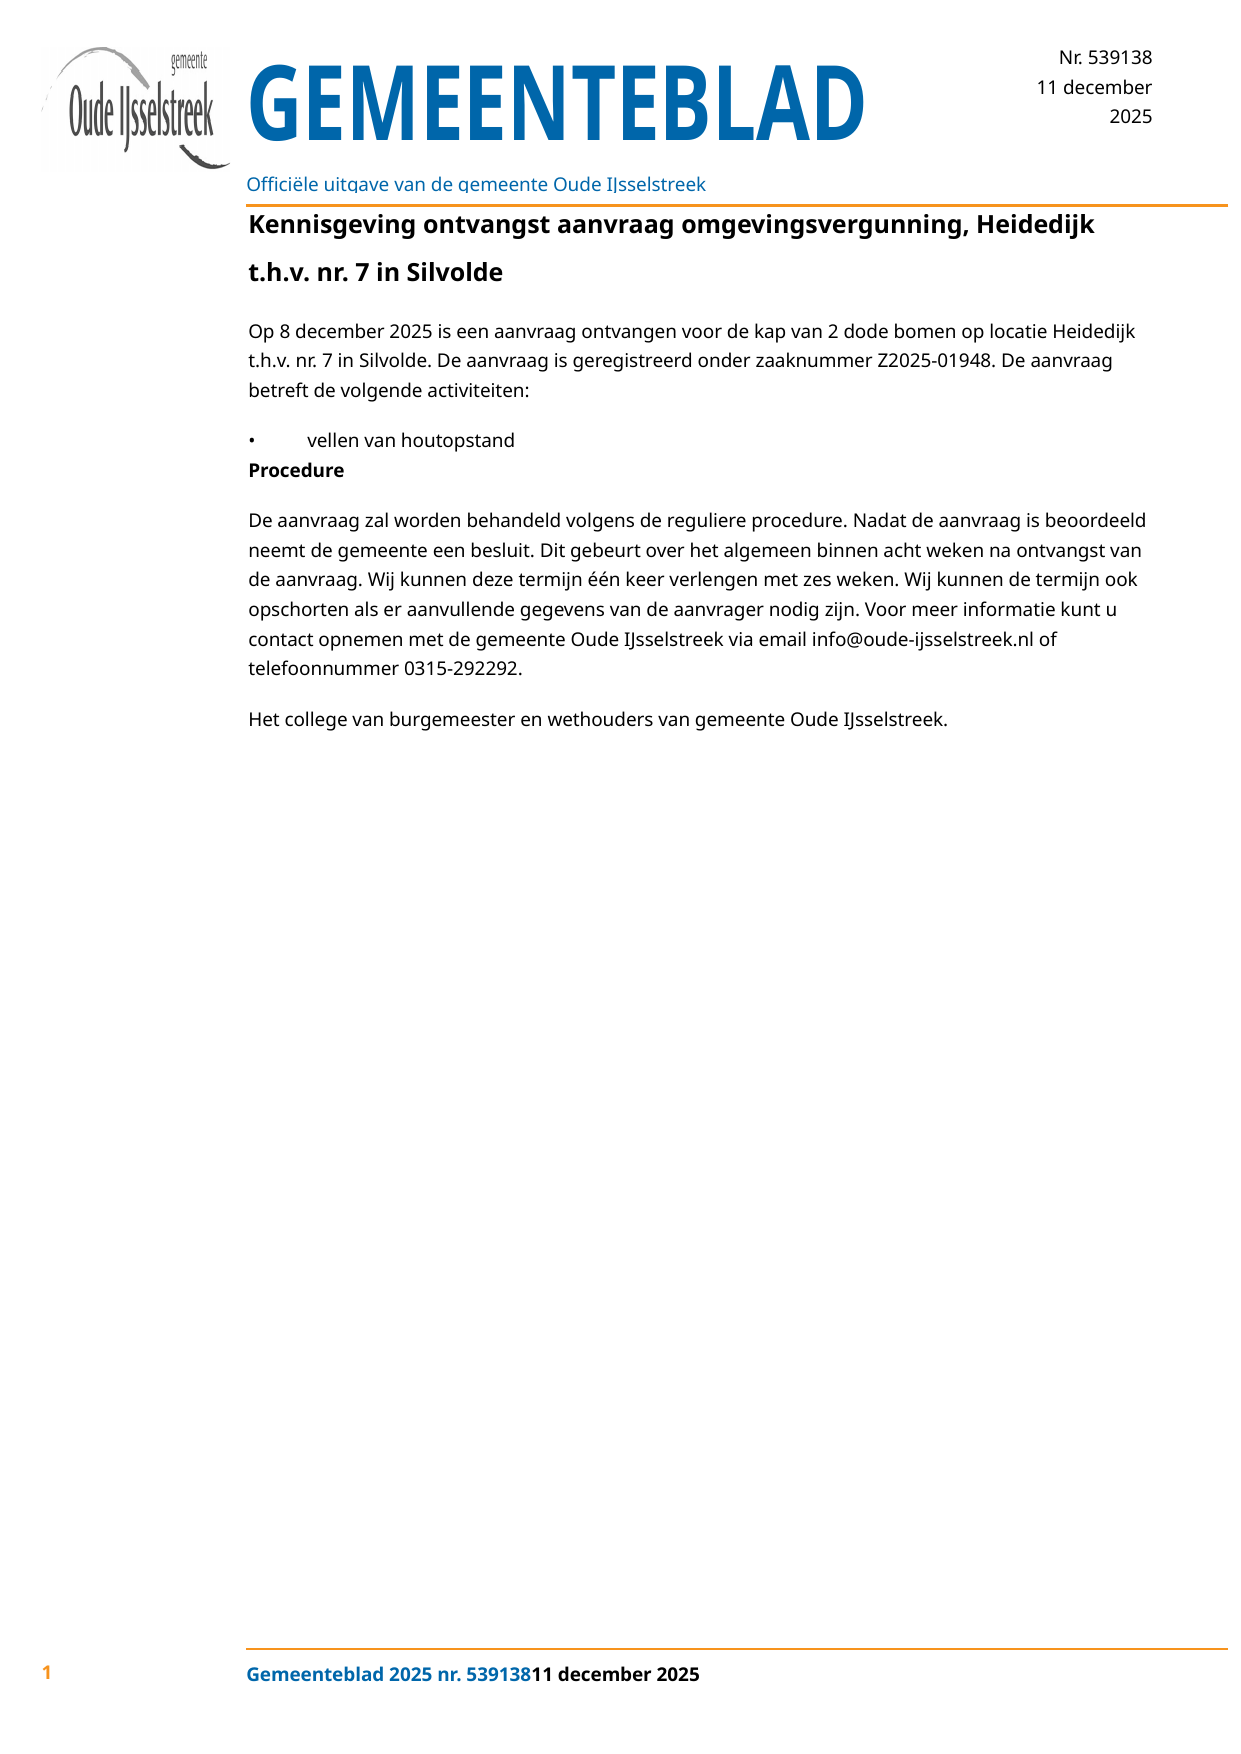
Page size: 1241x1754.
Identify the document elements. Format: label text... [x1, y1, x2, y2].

text Het college van burgemeester en wethouders van gemeente Oude IJsselstreek. [248, 706, 1152, 732]
text Op 8 december 2025 is een aanvraag ontvangen voor de kap van 2 dode bomen op locatie Heidedijk t.h.v. nr. 7 in Silvolde. De aanvraag is geregistreerd onder zaaknummer Z2025-01948. De aanvraag betreft de volgende activiteiten: [248, 318, 1152, 403]
picture [41, 47, 231, 172]
list vellen van houtopstand [248, 427, 1152, 453]
text Procedure [248, 457, 1152, 483]
text De aanvraag zal worden behandeld volgens de reguliere procedure. Nadat de aanvraag is beoordeeld neemt de gemeente een besluit. Dit gebeurt over het algemeen binnen acht weken na ontvangst van de aanvraag. Wij kunnen deze termijn één keer verlengen met zes weken. Wij kunnen de termijn ook opschorten als er aanvullende gegevens van de aanvrager nodig zijn. Voor meer informatie kunt u contact opnemen met de gemeente Oude IJsselstreek via email info@oude-ijsselstreek.nl of telefoonnummer 0315-292292. [248, 507, 1152, 681]
text Kennisgeving ontvangst aanvraag omgevingsvergunning, Heidedijk t.h.v. nr. 7 in Silvolde [248, 207, 1152, 288]
